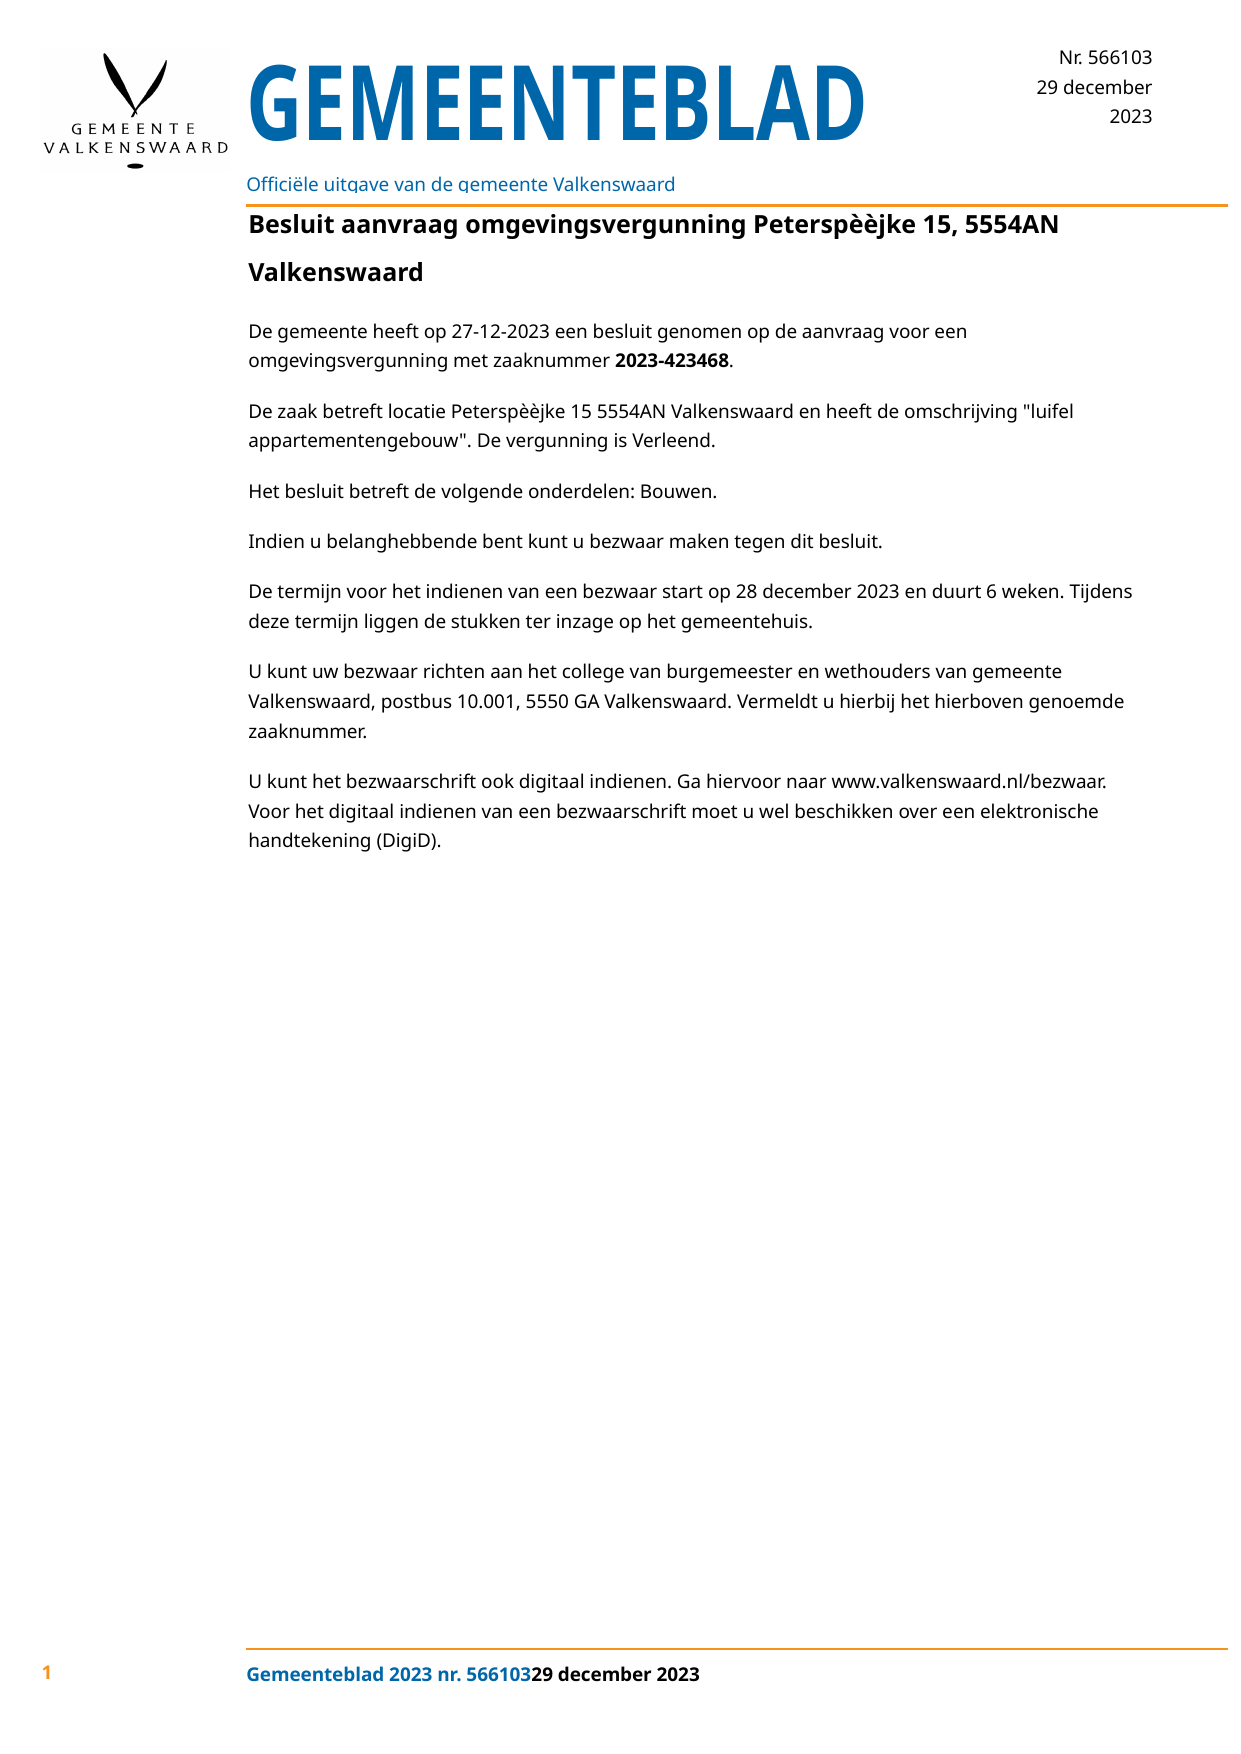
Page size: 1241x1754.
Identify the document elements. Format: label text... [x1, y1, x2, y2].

text De gemeente heeft op 27-12-2023 een besluit genomen op de aanvraag voor een omgevingsvergunning met zaaknummer 2023-423468. [248, 318, 1152, 373]
text De zaak betreft locatie Peterspèèjke 15 5554AN Valkenswaard en heeft de omschrijving "luifel appartementengebouw". De vergunning is Verleend. [248, 398, 1152, 453]
text U kunt uw bezwaar richten aan het college van burgemeester en wethouders van gemeente Valkenswaard, postbus 10.001, 5550 GA Valkenswaard. Vermeldt u hierbij het hierboven genoemde zaaknummer. [248, 659, 1152, 744]
text De termijn voor het indienen van een bezwaar start op 28 december 2023 en duurt 6 weken. Tijdens deze termijn liggen de stukken ter inzage op het gemeentehuis. [248, 579, 1152, 634]
text Besluit aanvraag omgevingsvergunning Peterspèèjke 15, 5554AN Valkenswaard [248, 207, 1152, 288]
text U kunt het bezwaarschrift ook digitaal indienen. Ga hiervoor naar www.valkenswaard.nl/bezwaar. Voor het digitaal indienen van een bezwaarschrift moet u wel beschikken over een elektronische handtekening (DigiD). [248, 768, 1152, 853]
picture [41, 47, 231, 172]
text Het besluit betreft de volgende onderdelen: Bouwen. [248, 478, 1152, 504]
text Indien u belanghebbende bent kunt u bezwaar maken tegen dit besluit. [248, 528, 1152, 554]
